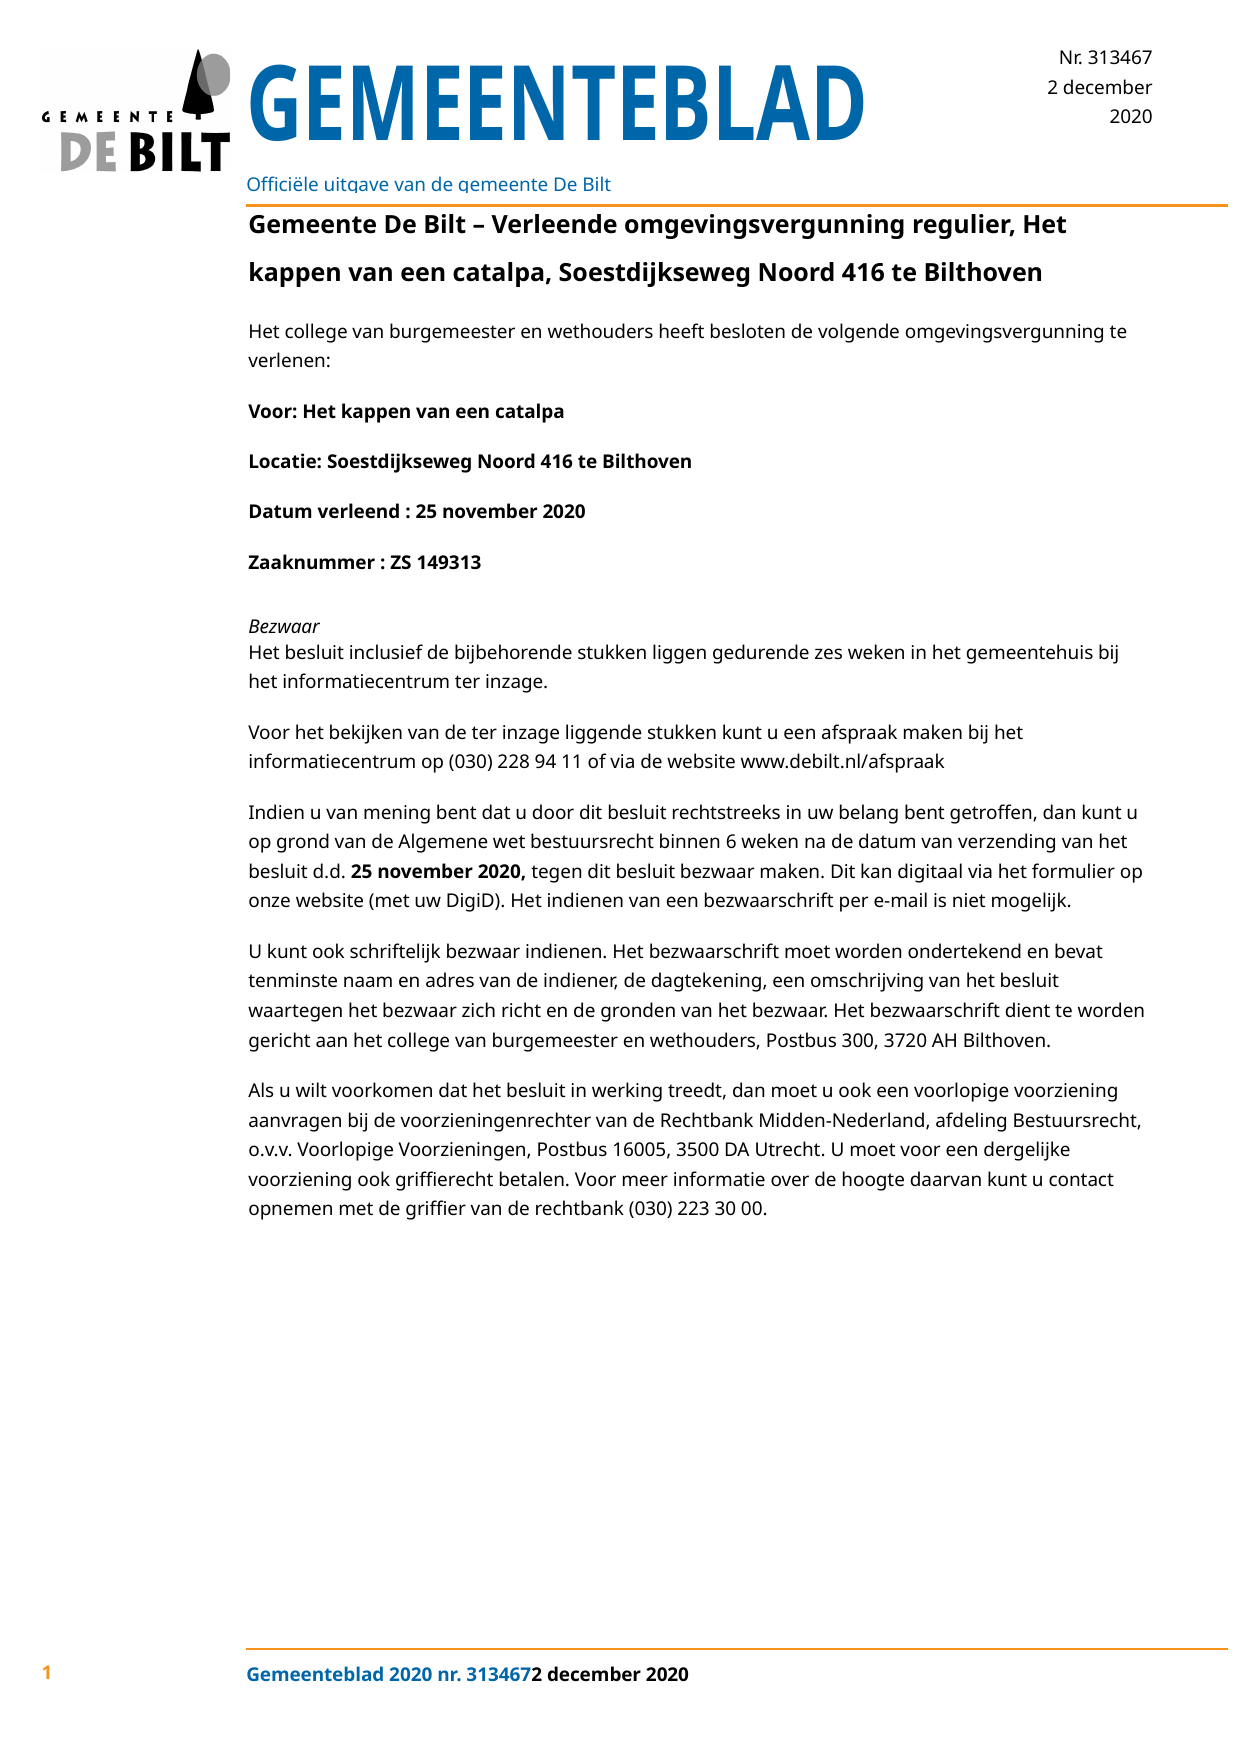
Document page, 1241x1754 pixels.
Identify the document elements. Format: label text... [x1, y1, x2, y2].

text Indien u van mening bent dat u door dit besluit rechtstreeks in uw belang bent getroffen, dan kunt u op grond van de Algemene wet bestuursrecht binnen 6 weken na de datum van verzending van het besluit d.d. 25 november 2020, tegen dit besluit bezwaar maken. Dit kan digitaal via het formulier op onze website (met uw DigiD). Het indienen van een bezwaarschrift per e-mail is niet mogelijk. [248, 799, 1152, 913]
text Voor: Het kappen van een catalpa [248, 398, 1152, 424]
text Voor het bekijken van de ter inzage liggende stukken kunt u een afspraak maken bij het informatiecentrum op (030) 228 94 11 of via de website www.debilt.nl/afspraak [248, 719, 1152, 774]
text Zaaknummer : ZS 149313 [248, 549, 1152, 575]
text Locatie: Soestdijkseweg Noord 416 te Bilthoven [248, 448, 1152, 474]
text Bezwaar [248, 613, 1152, 639]
text Als u wilt voorkomen dat het besluit in werking treedt, dan moet u ook een voorlopige voorziening aanvragen bij de voorzieningenrechter van de Rechtbank Midden-Nederland, afdeling Bestuursrecht, o.v.v. Voorlopige Voorzieningen, Postbus 16005, 3500 DA Utrecht. U moet voor een dergelijke voorziening ook griffierecht betalen. Voor meer informatie over de hoogte daarvan kunt u contact opnemen met de griffier van de rechtbank (030) 223 30 00. [248, 1077, 1152, 1221]
text U kunt ook schriftelijk bezwaar indienen. Het bezwaarschrift moet worden ondertekend en bevat tenminste naam en adres van de indiener, de dagtekening, een omschrijving van het besluit waartegen het bezwaar zich richt en de gronden van het bezwaar. Het bezwaarschrift dient te worden gericht aan het college van burgemeester en wethouders, Postbus 300, 3720 AH Bilthoven. [248, 938, 1152, 1052]
text Datum verleend : 25 november 2020 [248, 499, 1152, 524]
text Gemeente De Bilt – Verleende omgevingsvergunning regulier, Het kappen van een catalpa, Soestdijkseweg Noord 416 te Bilthoven [248, 207, 1152, 288]
text Het besluit inclusief de bijbehorende stukken liggen gedurende zes weken in het gemeentehuis bij het informatiecentrum ter inzage. [248, 639, 1152, 694]
text Het college van burgemeester en wethouders heeft besloten de volgende omgevingsvergunning te verlenen: [248, 318, 1152, 373]
picture [41, 47, 231, 172]
